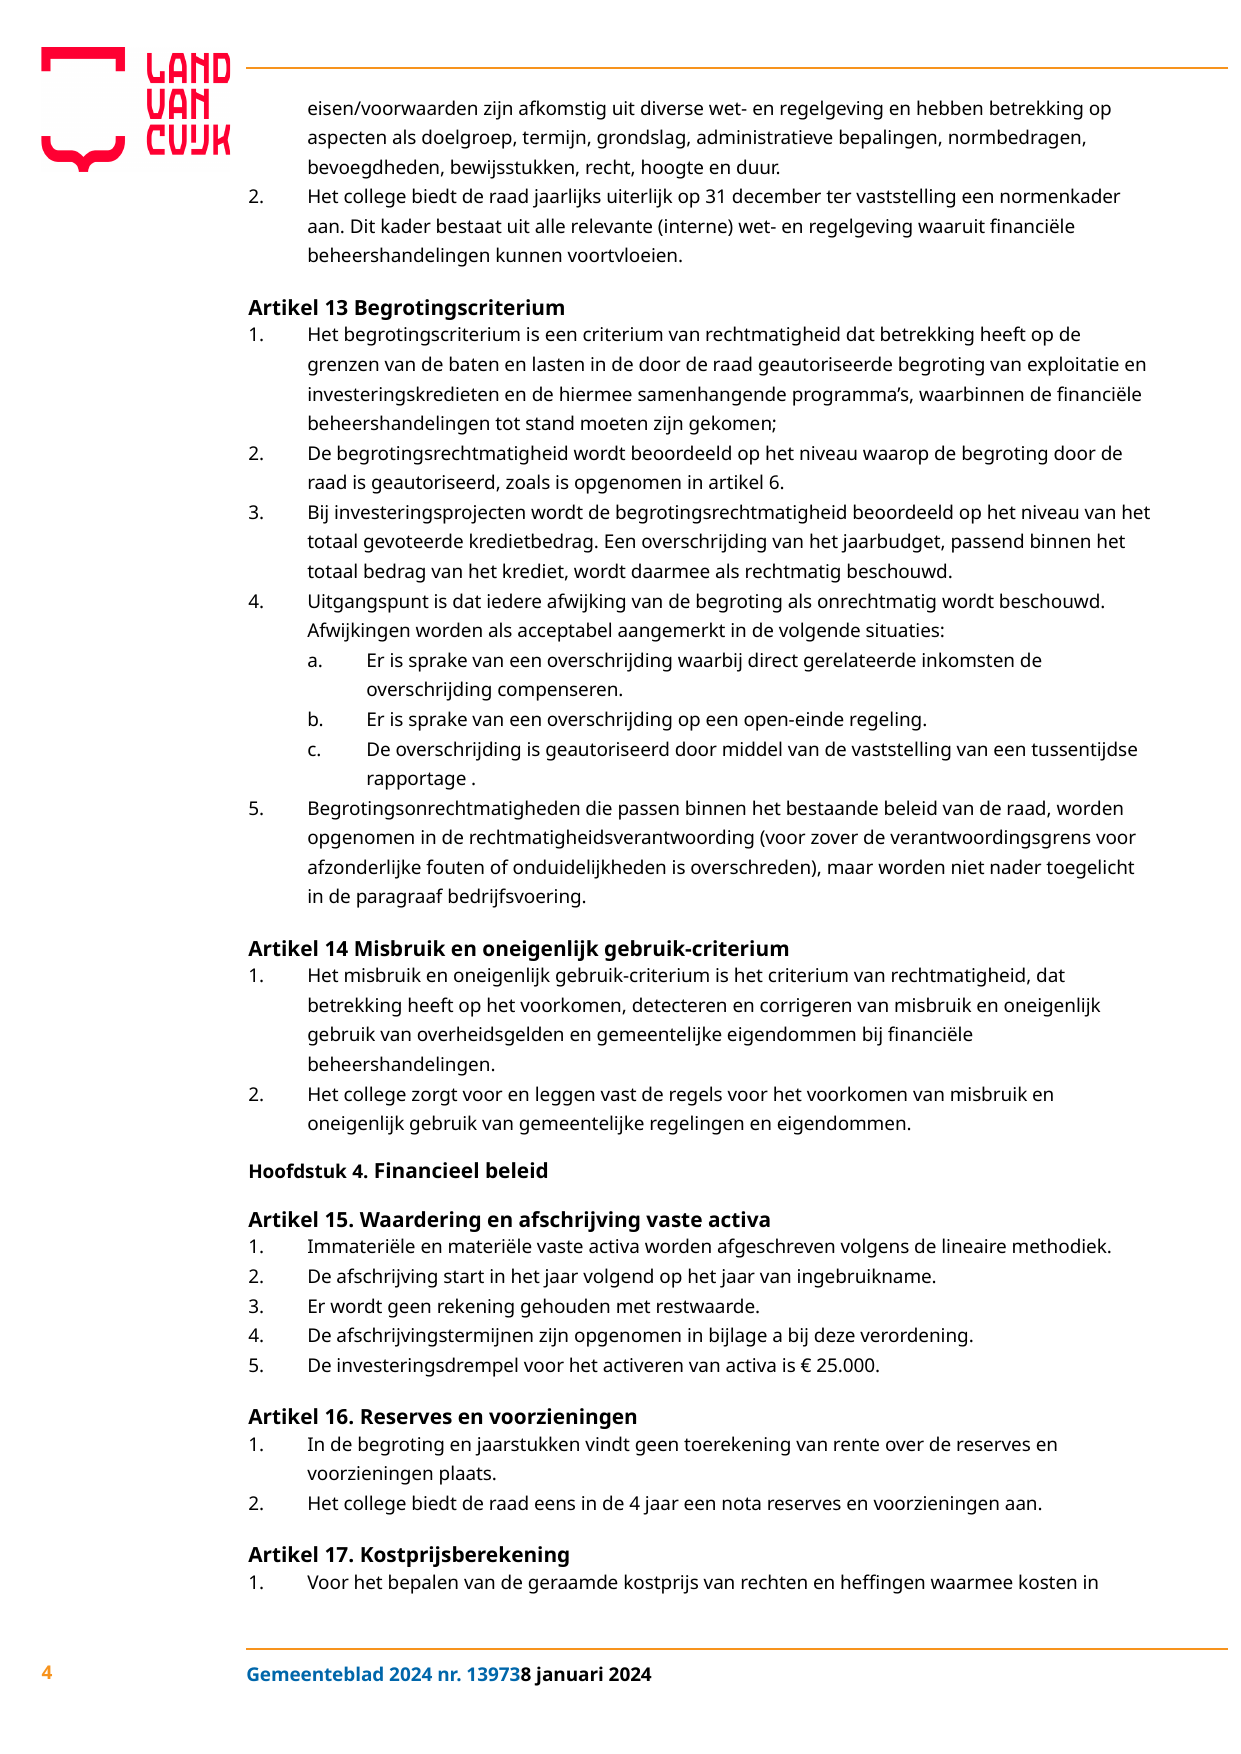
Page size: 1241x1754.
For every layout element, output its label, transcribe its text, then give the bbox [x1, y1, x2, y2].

list De overschrijding is geautoriseerd door middel van de vaststelling van een tussentijdse rapportage . [307, 736, 1152, 791]
text Hoofdstuk 4. Financieel beleid [248, 1156, 1152, 1184]
list Er is sprake van een overschrijding op een open-einde regeling. [307, 706, 1152, 732]
list Voor het bepalen van de geraamde kostprijs van rechten en heffingen waarmee kosten in [248, 1569, 1152, 1595]
list Immateriële en materiële vaste activa worden afgeschreven volgens de lineaire methodiek. [248, 1234, 1152, 1259]
list Het college zorgt voor en leggen vast de regels voor het voorkomen van misbruik en oneigenlijk gebruik van gemeentelijke regelingen en eigendommen. [248, 1081, 1152, 1136]
list Het college biedt de raad eens in de 4 jaar een nota reserves en voorzieningen aan. [248, 1490, 1152, 1516]
list De afschrijving start in het jaar volgend op het jaar van ingebruikname. [248, 1263, 1152, 1289]
list Er is sprake van een overschrijding waarbij direct gerelateerde inkomsten de overschrijding compenseren. [307, 647, 1152, 702]
list Bij investeringsprojecten wordt de begrotingsrechtmatigheid beoordeeld op het niveau van het totaal gevoteerde kredietbedrag. Een overschrijding van het jaarbudget, passend binnen het totaal bedrag van het krediet, wordt daarmee als rechtmatig beschouwd. [248, 499, 1152, 584]
list eisen/voorwaarden zijn afkomstig uit diverse wet- en regelgeving en hebben betrekking op aspecten als doelgroep, termijn, grondslag, administratieve bepalingen, normbedragen, bevoegdheden, bewijsstukken, recht, hoogte en duur. [248, 95, 1152, 180]
list Het begrotingscriterium is een criterium van rechtmatigheid dat betrekking heeft op de grenzen van de baten en lasten in de door de raad geautoriseerde begroting van exploitatie en investeringskredieten en de hiermee samenhangende programma’s, waarbinnen de financiële beheershandelingen tot stand moeten zijn gekomen; [248, 322, 1152, 436]
list Er wordt geen rekening gehouden met restwaarde. [248, 1293, 1152, 1319]
list De begrotingsrechtmatigheid wordt beoordeeld op het niveau waarop de begroting door de raad is geautoriseerd, zoals is opgenomen in artikel 6. [248, 440, 1152, 495]
text Artikel 15. Waardering en afschrijving vaste activa [248, 1205, 1152, 1234]
picture [41, 47, 231, 172]
text Artikel 14 Misbruik en oneigenlijk gebruik-criterium [248, 934, 1152, 962]
list Het college biedt de raad jaarlijks uiterlijk op 31 december ter vaststelling een normenkader aan. Dit kader bestaat uit alle relevante (interne) wet- en regelgeving waaruit financiële beheershandelingen kunnen voortvloeien. [248, 183, 1152, 268]
list Het misbruik en oneigenlijk gebruik-criterium is het criterium van rechtmatigheid, dat betrekking heeft op het voorkomen, detecteren en corrigeren van misbruik en oneigenlijk gebruik van overheidsgelden en gemeentelijke eigendommen bij financiële beheershandelingen. [248, 962, 1152, 1077]
list De afschrijvingstermijnen zijn opgenomen in bijlage a bij deze verordening. [248, 1322, 1152, 1348]
text Artikel 13 Begrotingscriterium [248, 293, 1152, 322]
text Artikel 16. Reserves en voorzieningen [248, 1402, 1152, 1431]
list De investeringsdrempel voor het activeren van activa is € 25.000. [248, 1352, 1152, 1378]
list In de begroting en jaarstukken vindt geen toerekening van rente over de reserves en voorzieningen plaats. [248, 1431, 1152, 1486]
list Uitgangspunt is dat iedere afwijking van de begroting als onrechtmatig wordt beschouwd. Afwijkingen worden als acceptabel aangemerkt in de volgende situaties: [248, 588, 1152, 643]
list Begrotingsonrechtmatigheden die passen binnen het bestaande beleid van de raad, worden opgenomen in de rechtmatigheidsverantwoording (voor zover de verantwoordingsgrens voor afzonderlijke fouten of onduidelijkheden is overschreden), maar worden niet nader toegelicht in de paragraaf bedrijfsvoering. [248, 795, 1152, 909]
text Artikel 17. Kostprijsberekening [248, 1541, 1152, 1569]
